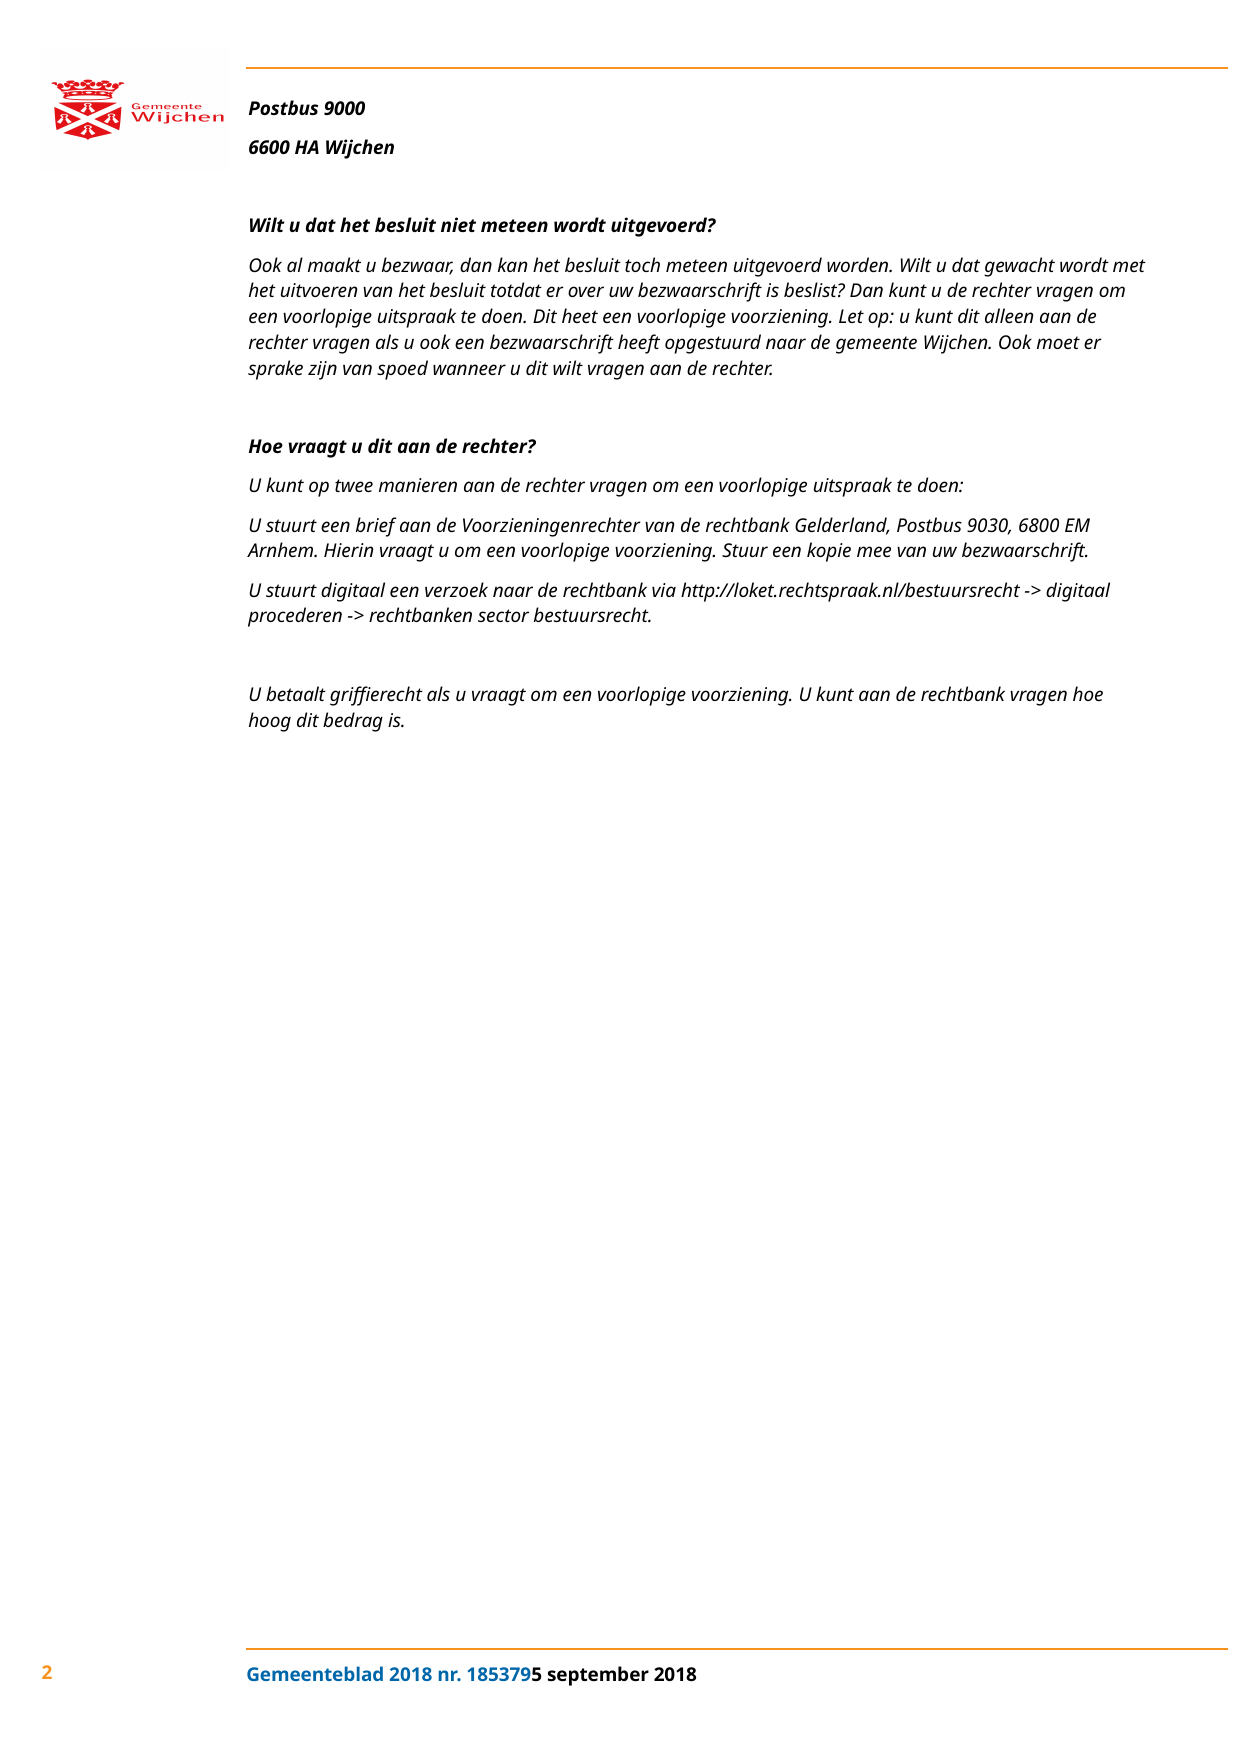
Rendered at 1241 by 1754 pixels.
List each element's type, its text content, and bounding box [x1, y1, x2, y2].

picture [41, 47, 231, 172]
text Wilt u dat het besluit niet meteen wordt uitgevoerd? [248, 213, 1152, 238]
text Postbus 9000 [248, 95, 1152, 121]
text Ook al maakt u bezwaar, dan kan het besluit toch meteen uitgevoerd worden. Wilt u dat gewacht wordt met het uitvoeren van het besluit totdat er over uw bezwaarschrift is beslist? Dan kunt u de rechter vragen om een voorlopige uitspraak te doen. Dit heet een voorlopige voorziening. Let op: u kunt dit alleen aan de rechter vragen als u ook een bezwaarschrift heeft opgestuurd naar de gemeente Wijchen. Ook moet er sprake zijn van spoed wanneer u dit wilt vragen aan de rechter. [248, 252, 1152, 381]
text U betaalt griffierecht als u vraagt om een voorlopige voorziening. U kunt aan de rechtbank vragen hoe hoog dit bedrag is. [248, 681, 1152, 733]
text U stuurt digitaal een verzoek naar de rechtbank via http://loket.rechtspraak.nl/bestuursrecht -> digitaal procederen -> rechtbanken sector bestuursrecht. [248, 577, 1152, 628]
text U kunt op twee manieren aan de rechter vragen om een voorlopige uitspraak te doen: [248, 473, 1152, 498]
text U stuurt een brief aan de Voorzieningenrechter van de rechtbank Gelderland, Postbus 9030, 6800 EM Arnhem. Hierin vraagt u om een voorlopige voorziening. Stuur een kopie mee van uw bezwaarschrift. [248, 512, 1152, 563]
text 6600 HA Wijchen [248, 134, 1152, 160]
text Hoe vraagt u dit aan de rechter? [248, 433, 1152, 459]
